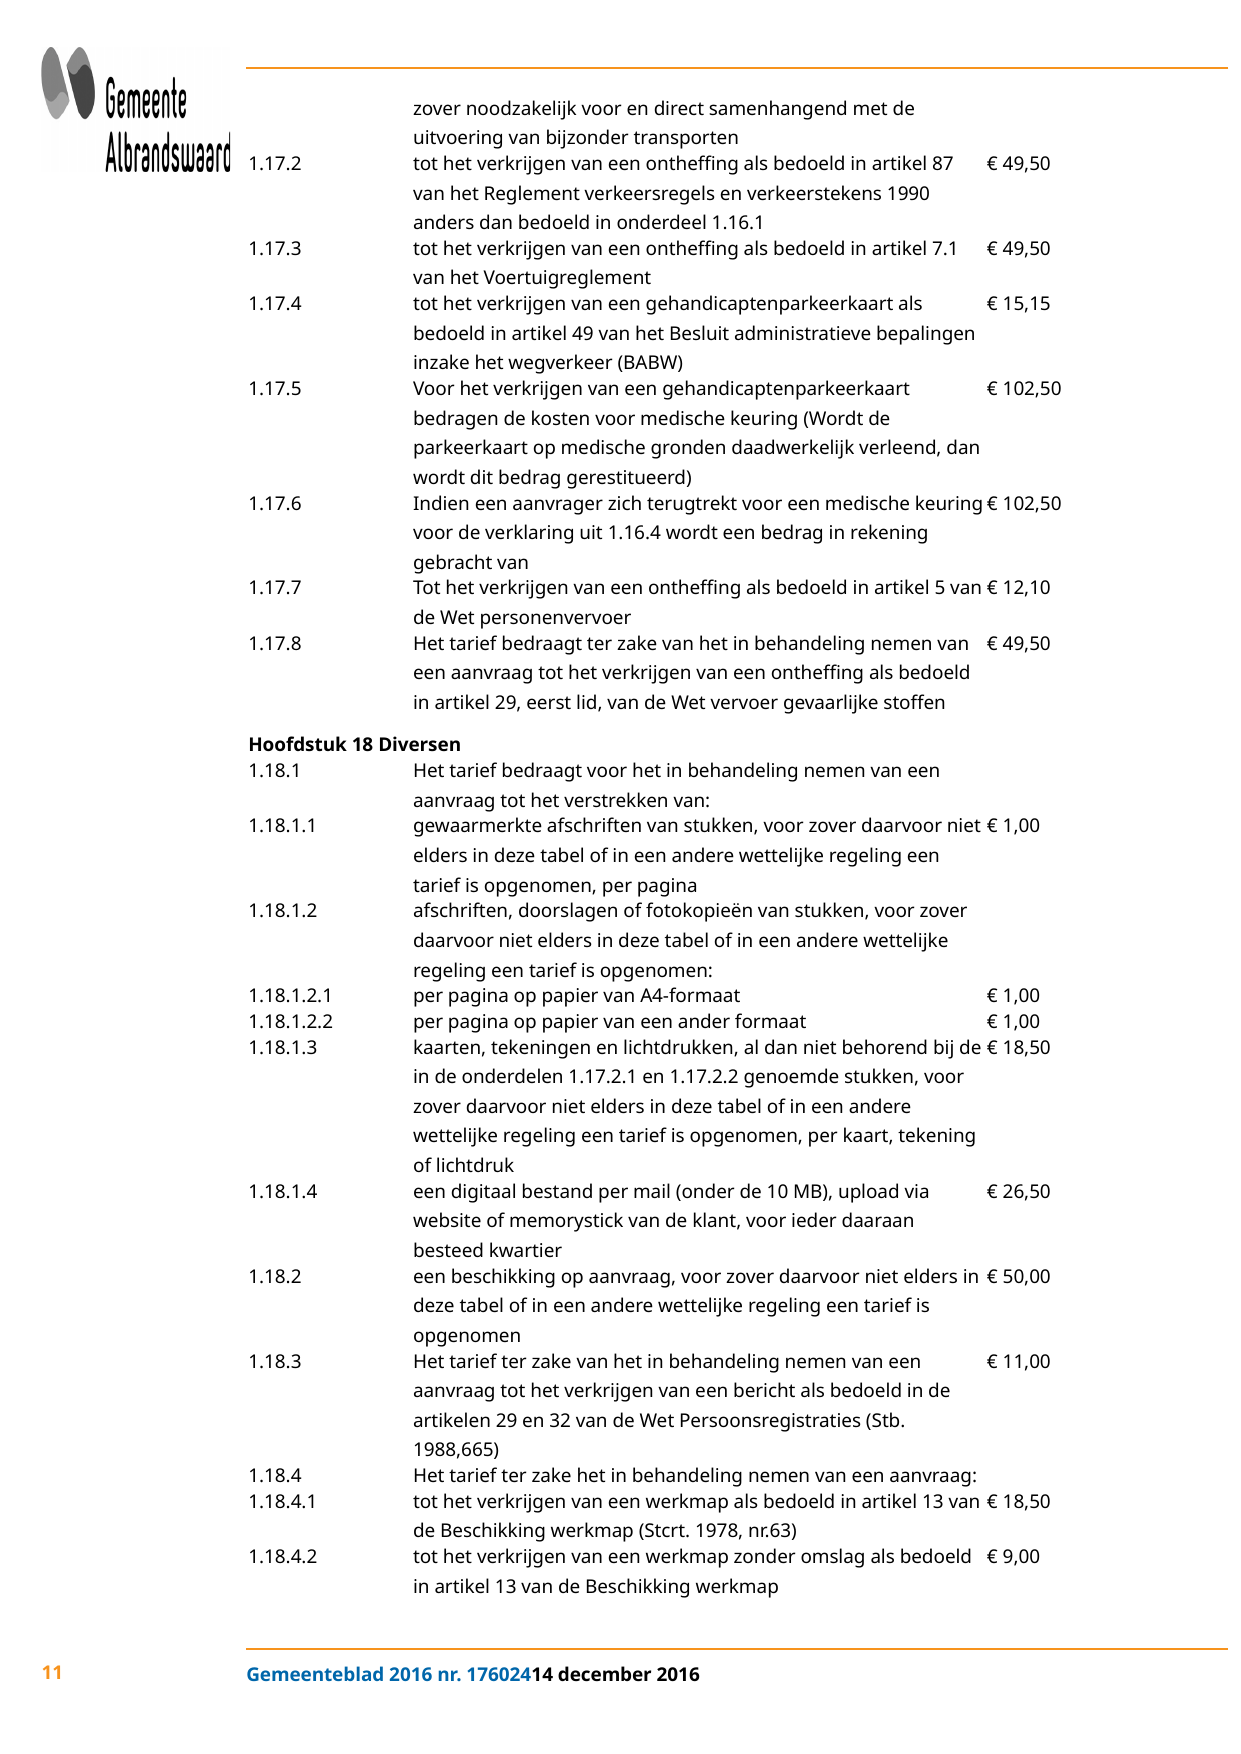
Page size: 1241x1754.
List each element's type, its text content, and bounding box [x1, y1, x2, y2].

table_cell 1.17.5 [248, 375, 413, 490]
table_cell 1.17.8 [248, 630, 413, 715]
table_cell 1.18.2 [248, 1263, 413, 1348]
table_cell kaarten, tekeningen en lichtdrukken, al dan niet behorend bij de in de onderdelen 1.17.2.1 en 1.17.2.2 genoemde stukken, voor zover daarvoor niet elders in deze tabel of in een andere wettelijke regeling een tarief is opgenomen, per kaart, tekening of lichtdruk [413, 1034, 987, 1178]
table_cell 1.17.6 [248, 490, 413, 574]
table_cell € 50,00 [987, 1263, 1152, 1348]
table_cell tot het verkrijgen van een ontheffing als bedoeld in artikel 87 van het Reglement verkeersregels en verkeerstekens 1990 anders dan bedoeld in onderdeel 1.16.1 [413, 150, 987, 235]
table_cell € 15,15 [987, 290, 1152, 375]
table_cell 1.17.3 [248, 235, 413, 290]
table_header 1.18.1 [248, 758, 413, 813]
table_cell € 11,00 [987, 1348, 1152, 1462]
table_cell 1.17.2 [248, 150, 413, 235]
table_cell 1.18.1.2 [248, 898, 413, 982]
table_cell € 9,00 [987, 1543, 1152, 1599]
table_cell € 1,00 [987, 1008, 1152, 1034]
table_header [987, 758, 1152, 813]
table_cell Het tarief bedraagt ter zake van het in behandeling nemen van een aanvraag tot het verkrijgen van een ontheffing als bedoeld in artikel 29, eerst lid, van de Wet vervoer gevaarlijke stoffen [413, 630, 987, 715]
table_cell tot het verkrijgen van een gehandicaptenparkeerkaart als bedoeld in artikel 49 van het Besluit administratieve bepalingen inzake het wegverkeer (BABW) [413, 290, 987, 375]
text Hoofdstuk 18 Diversen [248, 732, 1152, 757]
table_cell per pagina op papier van een ander formaat [413, 1008, 987, 1034]
table_cell 1.18.1.3 [248, 1034, 413, 1178]
table_cell Het tarief ter zake het in behandeling nemen van een aanvraag: [413, 1462, 987, 1488]
table_cell 1.17.4 [248, 290, 413, 375]
table_cell 1.18.1.1 [248, 813, 413, 898]
table_cell € 18,50 [987, 1488, 1152, 1543]
table_cell zover noodzakelijk voor en direct samenhangend met de uitvoering van bijzonder transporten [413, 95, 987, 150]
table_cell een beschikking op aanvraag, voor zover daarvoor niet elders in deze tabel of in een andere wettelijke regeling een tarief is opgenomen [413, 1263, 987, 1348]
table_cell € 102,50 [987, 375, 1152, 490]
table_cell afschriften, doorslagen of fotokopieën van stukken, voor zover daarvoor niet elders in deze tabel of in een andere wettelijke regeling een tarief is opgenomen: [413, 898, 987, 982]
table_cell gewaarmerkte afschriften van stukken, voor zover daarvoor niet elders in deze tabel of in een andere wettelijke regeling een tarief is opgenomen, per pagina [413, 813, 987, 898]
table_cell Tot het verkrijgen van een ontheffing als bedoeld in artikel 5 van de Wet personenvervoer [413, 575, 987, 630]
table_cell tot het verkrijgen van een ontheffing als bedoeld in artikel 7.1 van het Voertuigreglement [413, 235, 987, 290]
table_cell € 49,50 [987, 235, 1152, 290]
table_cell € 1,00 [987, 983, 1152, 1008]
table_header Het tarief bedraagt voor het in behandeling nemen van een aanvraag tot het verstrekken van: [413, 758, 987, 813]
table_cell € 49,50 [987, 630, 1152, 715]
table_cell 1.17.7 [248, 575, 413, 630]
table_cell 1.18.1.2.1 [248, 983, 413, 1008]
table_cell 1.18.4 [248, 1462, 413, 1488]
table_cell € 102,50 [987, 490, 1152, 574]
table_cell [987, 1462, 1152, 1488]
table_cell 1.18.1.2.2 [248, 1008, 413, 1034]
table_cell 1.18.4.1 [248, 1488, 413, 1543]
table_cell 1.18.4.2 [248, 1543, 413, 1599]
table_cell € 12,10 [987, 575, 1152, 630]
table_cell 1.18.3 [248, 1348, 413, 1462]
table_cell € 1,00 [987, 813, 1152, 898]
table_cell € 18,50 [987, 1034, 1152, 1178]
table_cell een digitaal bestand per mail (onder de 10 MB), upload via website of memorystick van de klant, voor ieder daaraan besteed kwartier [413, 1178, 987, 1263]
picture [41, 47, 231, 172]
table_cell tot het verkrijgen van een werkmap zonder omslag als bedoeld in artikel 13 van de Beschikking werkmap [413, 1543, 987, 1599]
table_cell [987, 95, 1152, 150]
table_cell [248, 95, 413, 150]
table_cell per pagina op papier van A4-formaat [413, 983, 987, 1008]
table_cell 1.18.1.4 [248, 1178, 413, 1263]
table_cell Voor het verkrijgen van een gehandicaptenparkeerkaart bedragen de kosten voor medische keuring (Wordt de parkeerkaart op medische gronden daadwerkelijk verleend, dan wordt dit bedrag gerestitueerd) [413, 375, 987, 490]
table_cell Het tarief ter zake van het in behandeling nemen van een aanvraag tot het verkrijgen van een bericht als bedoeld in de artikelen 29 en 32 van de Wet Persoonsregistraties (Stb. 1988,665) [413, 1348, 987, 1462]
table_cell tot het verkrijgen van een werkmap als bedoeld in artikel 13 van de Beschikking werkmap (Stcrt. 1978, nr.63) [413, 1488, 987, 1543]
table_cell € 49,50 [987, 150, 1152, 235]
table_cell [987, 898, 1152, 982]
table_cell € 26,50 [987, 1178, 1152, 1263]
table_cell Indien een aanvrager zich terugtrekt voor een medische keuring voor de verklaring uit 1.16.4 wordt een bedrag in rekening gebracht van [413, 490, 987, 574]
